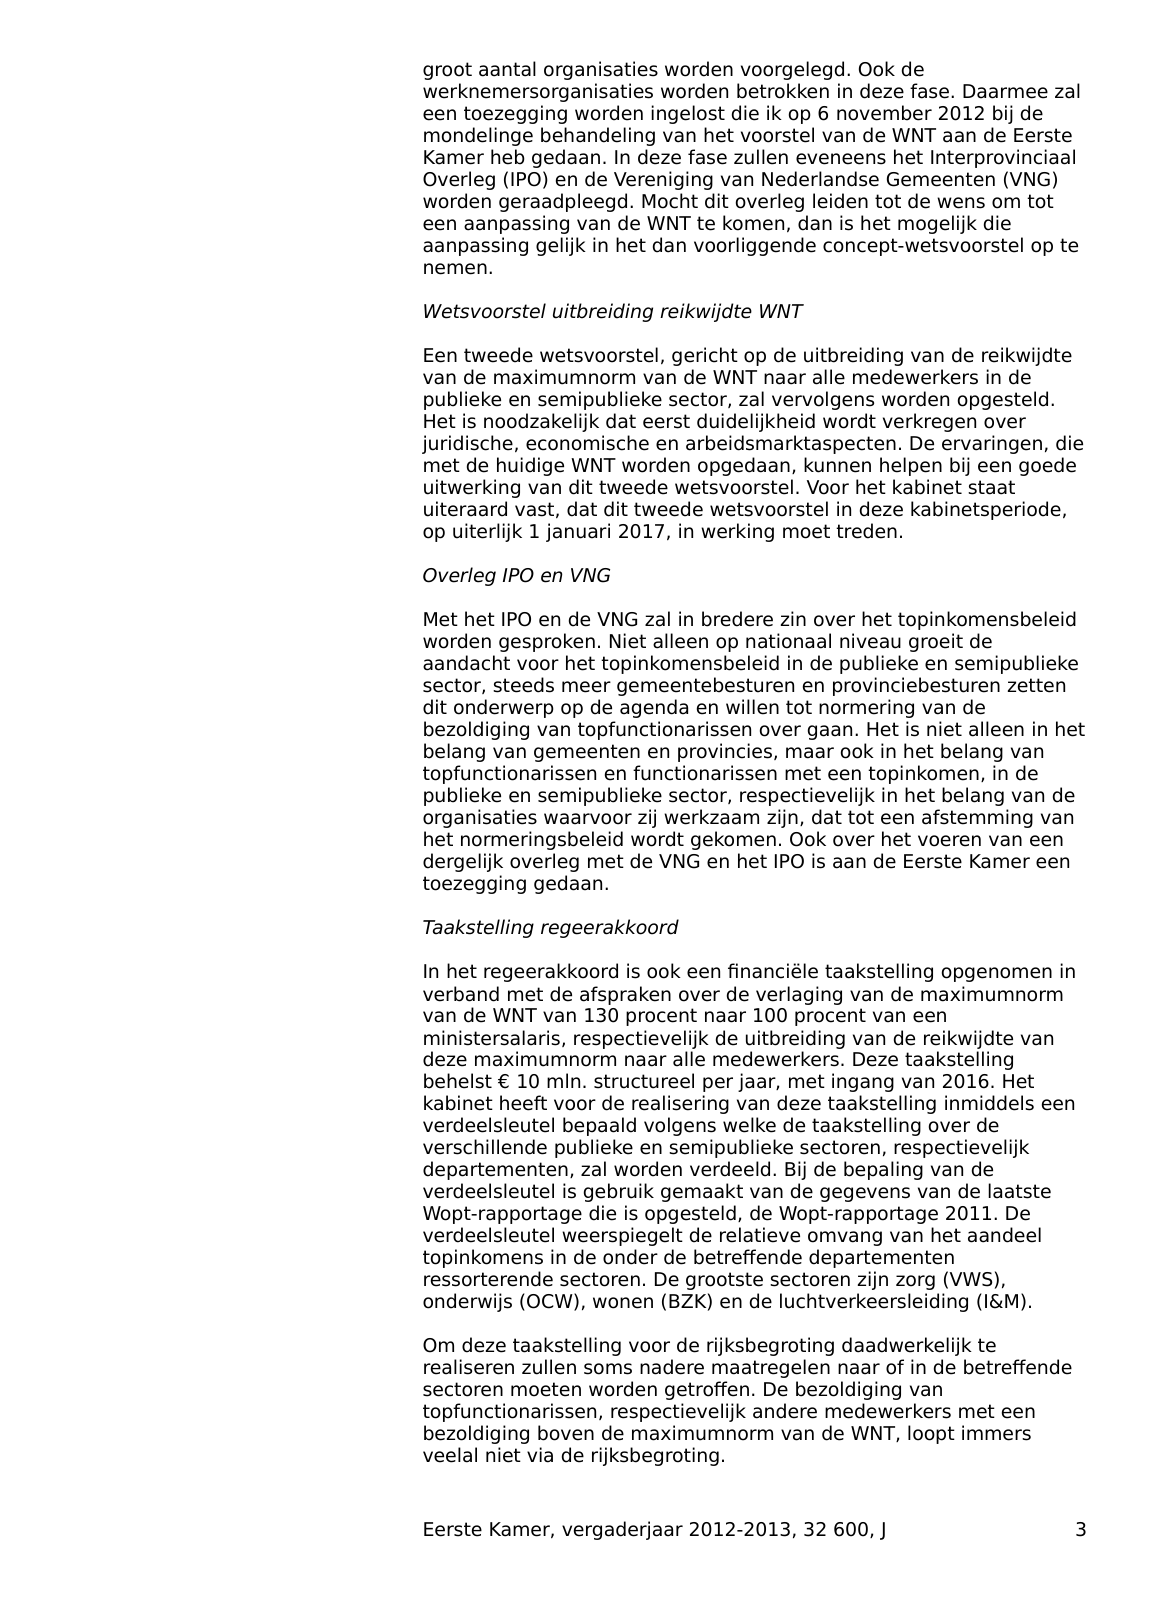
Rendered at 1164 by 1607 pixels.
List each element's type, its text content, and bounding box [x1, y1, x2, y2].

text Om deze taakstelling voor de rijksbegroting daadwerkelijk te realiseren zullen soms nadere maatregelen naar of in de betreffende sectoren moeten worden getroffen. De bezoldiging van topfunctionarissen, respectievelijk andere medewerkers met een bezoldiging boven de maximumnorm van de WNT, loopt immers veelal niet via de rijksbegroting. [422, 1335, 1087, 1467]
text Met het IPO en de VNG zal in bredere zin over het topinkomensbeleid worden gesproken. Niet alleen op nationaal niveau groeit de aandacht voor het topinkomensbeleid in de publieke en semipublieke sector, steeds meer gemeentebesturen en provinciebesturen zetten dit onderwerp op de agenda en willen tot normering van de bezoldiging van topfunctionarissen over gaan. Het is niet alleen in het belang van gemeenten en provincies, maar ook in het belang van topfunctionarissen en functionarissen met een topinkomen, in de publieke en semipublieke sector, respectievelijk in het belang van de organisaties waarvoor zij werkzaam zijn, dat tot een afstemming van het normeringsbeleid wordt gekomen. Ook over het voeren van een dergelijk overleg met de VNG en het IPO is aan de Eerste Kamer een toezegging gedaan. [422, 609, 1087, 895]
subtitle Wetsvoorstel uitbreiding reikwijdte WNT [422, 301, 1087, 323]
text In het regeerakkoord is ook een financiële taakstelling opgenomen in verband met de afspraken over de verlaging van de maximumnorm van de WNT van 130 procent naar 100 procent van een ministersalaris, respectievelijk de uitbreiding van de reikwijdte van deze maximumnorm naar alle medewerkers. Deze taakstelling behelst € 10 mln. structureel per jaar, met ingang van 2016. Het kabinet heeft voor de realisering van deze taakstelling inmiddels een verdeelsleutel bepaald volgens welke de taakstelling over de verschillende publieke en semipublieke sectoren, respectievelijk departementen, zal worden verdeeld. Bij de bepaling van de verdeelsleutel is gebruik gemaakt van de gegevens van de laatste Wopt-rapportage die is opgesteld, de Wopt-rapportage 2011. De verdeelsleutel weerspiegelt de relatieve omvang van het aandeel topinkomens in de onder de betreffende departementen ressorterende sectoren. De grootste sectoren zijn zorg (VWS), onderwijs (OCW), wonen (BZK) en de luchtverkeersleiding (I&M). [422, 961, 1087, 1313]
subtitle Taakstelling regeerakkoord [422, 917, 1087, 939]
text groot aantal organisaties worden voorgelegd. Ook de werknemersorganisaties worden betrokken in deze fase. Daarmee zal een toezegging worden ingelost die ik op 6 november 2012 bij de mondelinge behandeling van het voorstel van de WNT aan de Eerste Kamer heb gedaan. In deze fase zullen eveneens het Interprovinciaal Overleg (IPO) en de Vereniging van Nederlandse Gemeenten (VNG) worden geraadpleegd. Mocht dit overleg leiden tot de wens om tot een aanpassing van de WNT te komen, dan is het mogelijk die aanpassing gelijk in het dan voorliggende concept-wetsvoorstel op te nemen. [422, 59, 1087, 279]
text Een tweede wetsvoorstel, gericht op de uitbreiding van de reikwijdte van de maximumnorm van de WNT naar alle medewerkers in de publieke en semipublieke sector, zal vervolgens worden opgesteld. Het is noodzakelijk dat eerst duidelijkheid wordt verkregen over juridische, economische en arbeidsmarktaspecten. De ervaringen, die met de huidige WNT worden opgedaan, kunnen helpen bij een goede uitwerking van dit tweede wetsvoorstel. Voor het kabinet staat uiteraard vast, dat dit tweede wetsvoorstel in deze kabinetsperiode, op uiterlijk 1 januari 2017, in werking moet treden. [422, 345, 1087, 543]
subtitle Overleg IPO en VNG [422, 565, 1087, 587]
